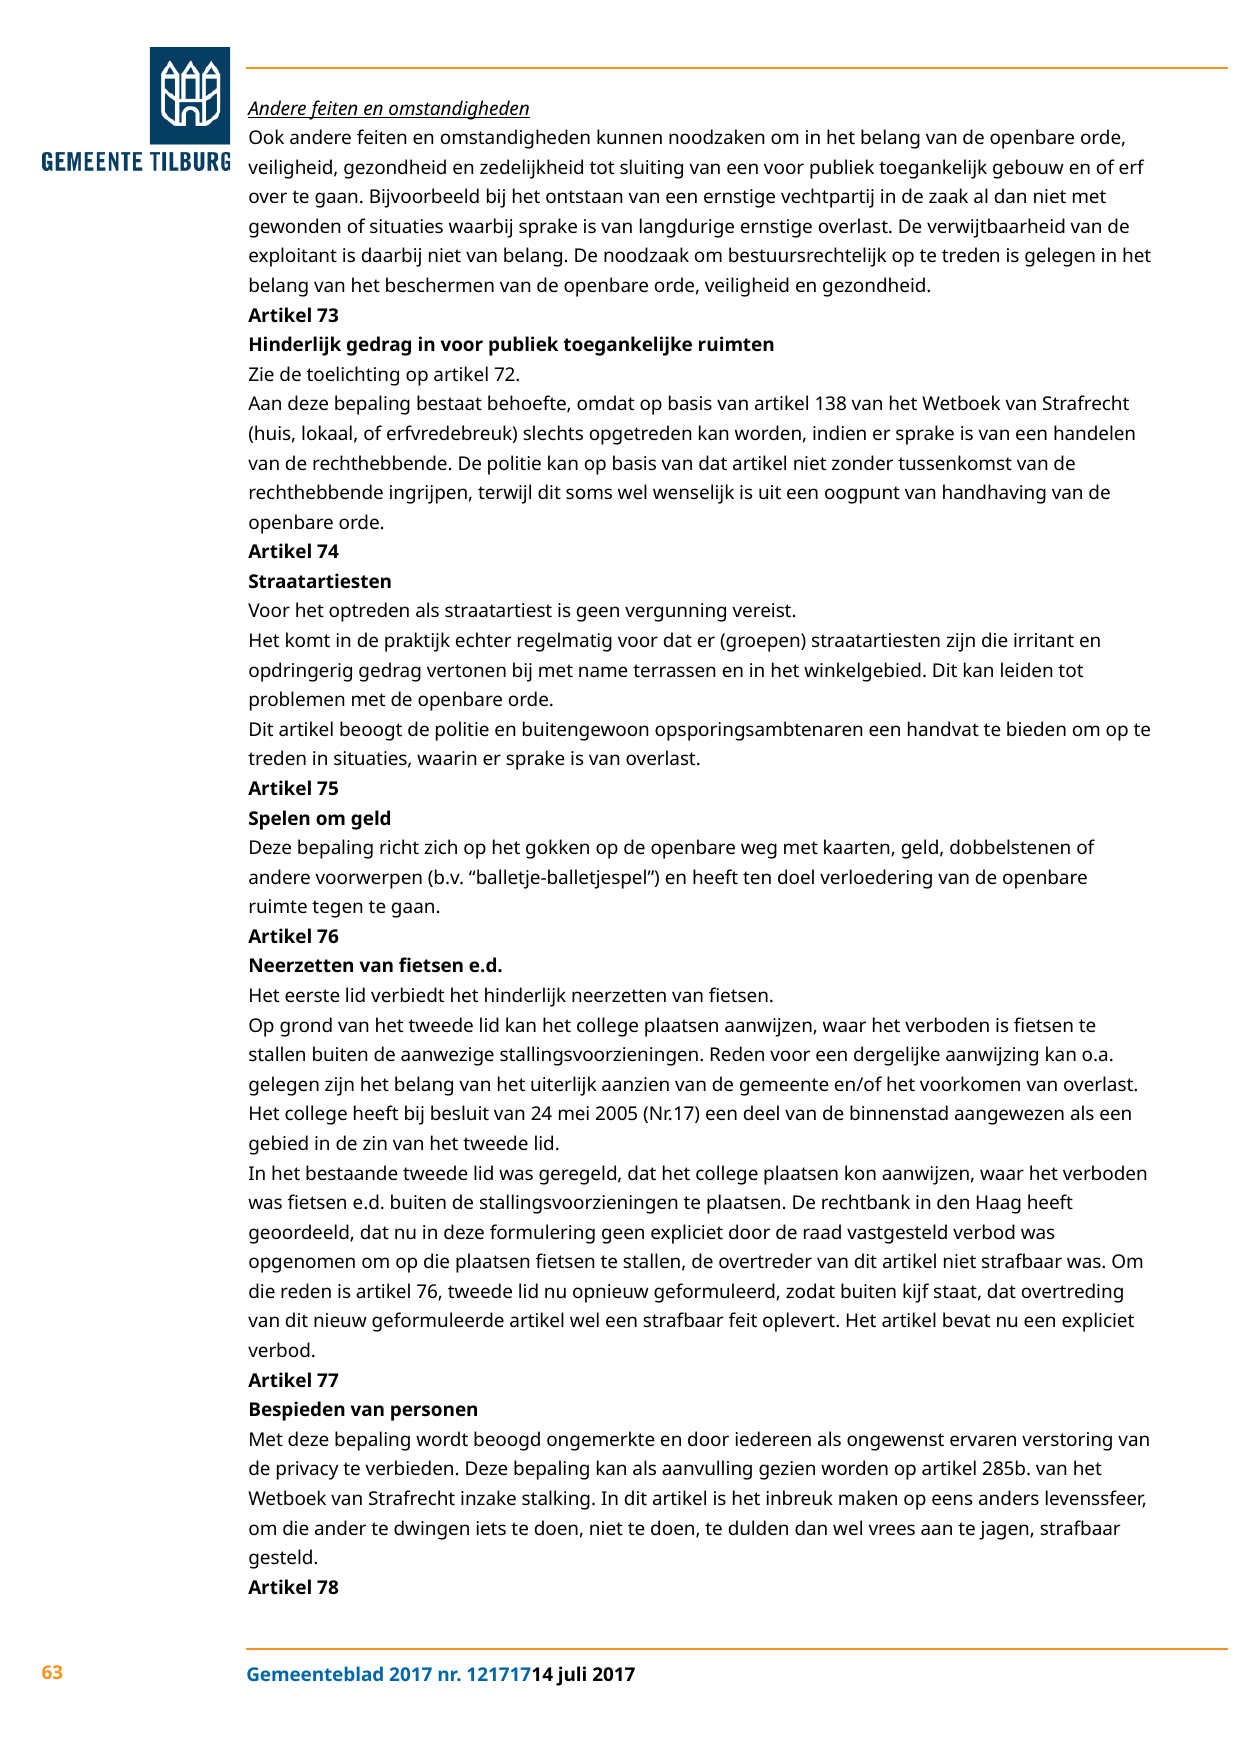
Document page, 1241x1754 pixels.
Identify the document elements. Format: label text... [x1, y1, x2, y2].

text In het bestaande tweede lid was geregeld, dat het college plaatsen kon aanwijzen, waar het verboden was fietsen e.d. buiten de stallingsvoorzieningen te plaatsen. De rechtbank in den Haag heeft geoordeeld, dat nu in deze formulering geen expliciet door de raad vastgesteld verbod was opgenomen om op die plaatsen fietsen te stallen, de overtreder van dit artikel niet strafbaar was. Om die reden is artikel 76, tweede lid nu opnieuw geformuleerd, zodat buiten kijf staat, dat overtreding van dit nieuw geformuleerde artikel wel een strafbaar feit oplevert. Het artikel bevat nu een expliciet verbod. [248, 1160, 1152, 1363]
text Het eerste lid verbiedt het hinderlijk neerzetten van fietsen. [248, 982, 1152, 1008]
text Artikel 75 [248, 775, 1152, 801]
text Ook andere feiten en omstandigheden kunnen noodzaken om in het belang van de openbare orde, veiligheid, gezondheid en zedelijkheid tot sluiting van een voor publiek toegankelijk gebouw en of erf over te gaan. Bijvoorbeeld bij het ontstaan van een ernstige vechtpartij in de zaak al dan niet met gewonden of situaties waarbij sprake is van langdurige ernstige overlast. De verwijtbaarheid van de exploitant is daarbij niet van belang. De noodzaak om bestuursrechtelijk op te treden is gelegen in het belang van het beschermen van de openbare orde, veiligheid en gezondheid. [248, 124, 1152, 298]
text Deze bepaling richt zich op het gokken op de openbare weg met kaarten, geld, dobbelstenen of andere voorwerpen (b.v. “balletje-balletjespel”) en heeft ten doel verloedering van de openbare ruimte tegen te gaan. [248, 834, 1152, 919]
text Met deze bepaling wordt beoogd ongemerkte en door iedereen als ongewenst ervaren verstoring van de privacy te verbieden. Deze bepaling kan als aanvulling gezien worden op artikel 285b. van het Wetboek van Strafrecht inzake stalking. In dit artikel is het inbreuk maken op eens anders levenssfeer, om die ander te dwingen iets te doen, niet te doen, te dulden dan wel vrees aan te jagen, strafbaar gesteld. [248, 1426, 1152, 1570]
text Straatartiesten [248, 568, 1152, 594]
text Artikel 73 [248, 302, 1152, 328]
text Artikel 74 [248, 538, 1152, 564]
text Artikel 78 [248, 1574, 1152, 1600]
text Bespieden van personen [248, 1396, 1152, 1422]
text Andere feiten en omstandigheden [248, 95, 1152, 121]
text Op grond van het tweede lid kan het college plaatsen aanwijzen, waar het verboden is fietsen te stallen buiten de aanwezige stallingsvoorzieningen. Reden voor een dergelijke aanwijzing kan o.a. gelegen zijn het belang van het uiterlijk aanzien van de gemeente en/of het voorkomen van overlast. [248, 1012, 1152, 1097]
picture [41, 47, 231, 172]
text Dit artikel beoogt de politie en buitengewoon opsporingsambtenaren een handvat te bieden om op te treden in situaties, waarin er sprake is van overlast. [248, 716, 1152, 771]
text Het college heeft bij besluit van 24 mei 2005 (Nr.17) een deel van de binnenstad aangewezen als een gebied in de zin van het tweede lid. [248, 1101, 1152, 1156]
text Voor het optreden als straatartiest is geen vergunning vereist. [248, 598, 1152, 623]
text Zie de toelichting op artikel 72. [248, 361, 1152, 387]
text Neerzetten van fietsen e.d. [248, 953, 1152, 978]
text Artikel 77 [248, 1367, 1152, 1393]
text Aan deze bepaling bestaat behoefte, omdat op basis van artikel 138 van het Wetboek van Strafrecht (huis, lokaal, of erfvredebreuk) slechts opgetreden kan worden, indien er sprake is van een handelen van de rechthebbende. De politie kan op basis van dat artikel niet zonder tussenkomst van de rechthebbende ingrijpen, terwijl dit soms wel wenselijk is uit een oogpunt van handhaving van de openbare orde. [248, 391, 1152, 535]
text Het komt in de praktijk echter regelmatig voor dat er (groepen) straatartiesten zijn die irritant en opdringerig gedrag vertonen bij met name terrassen en in het winkelgebied. Dit kan leiden tot problemen met de openbare orde. [248, 627, 1152, 712]
text Artikel 76 [248, 923, 1152, 949]
text Hinderlijk gedrag in voor publiek toegankelijke ruimten [248, 331, 1152, 357]
text Spelen om geld [248, 805, 1152, 831]
